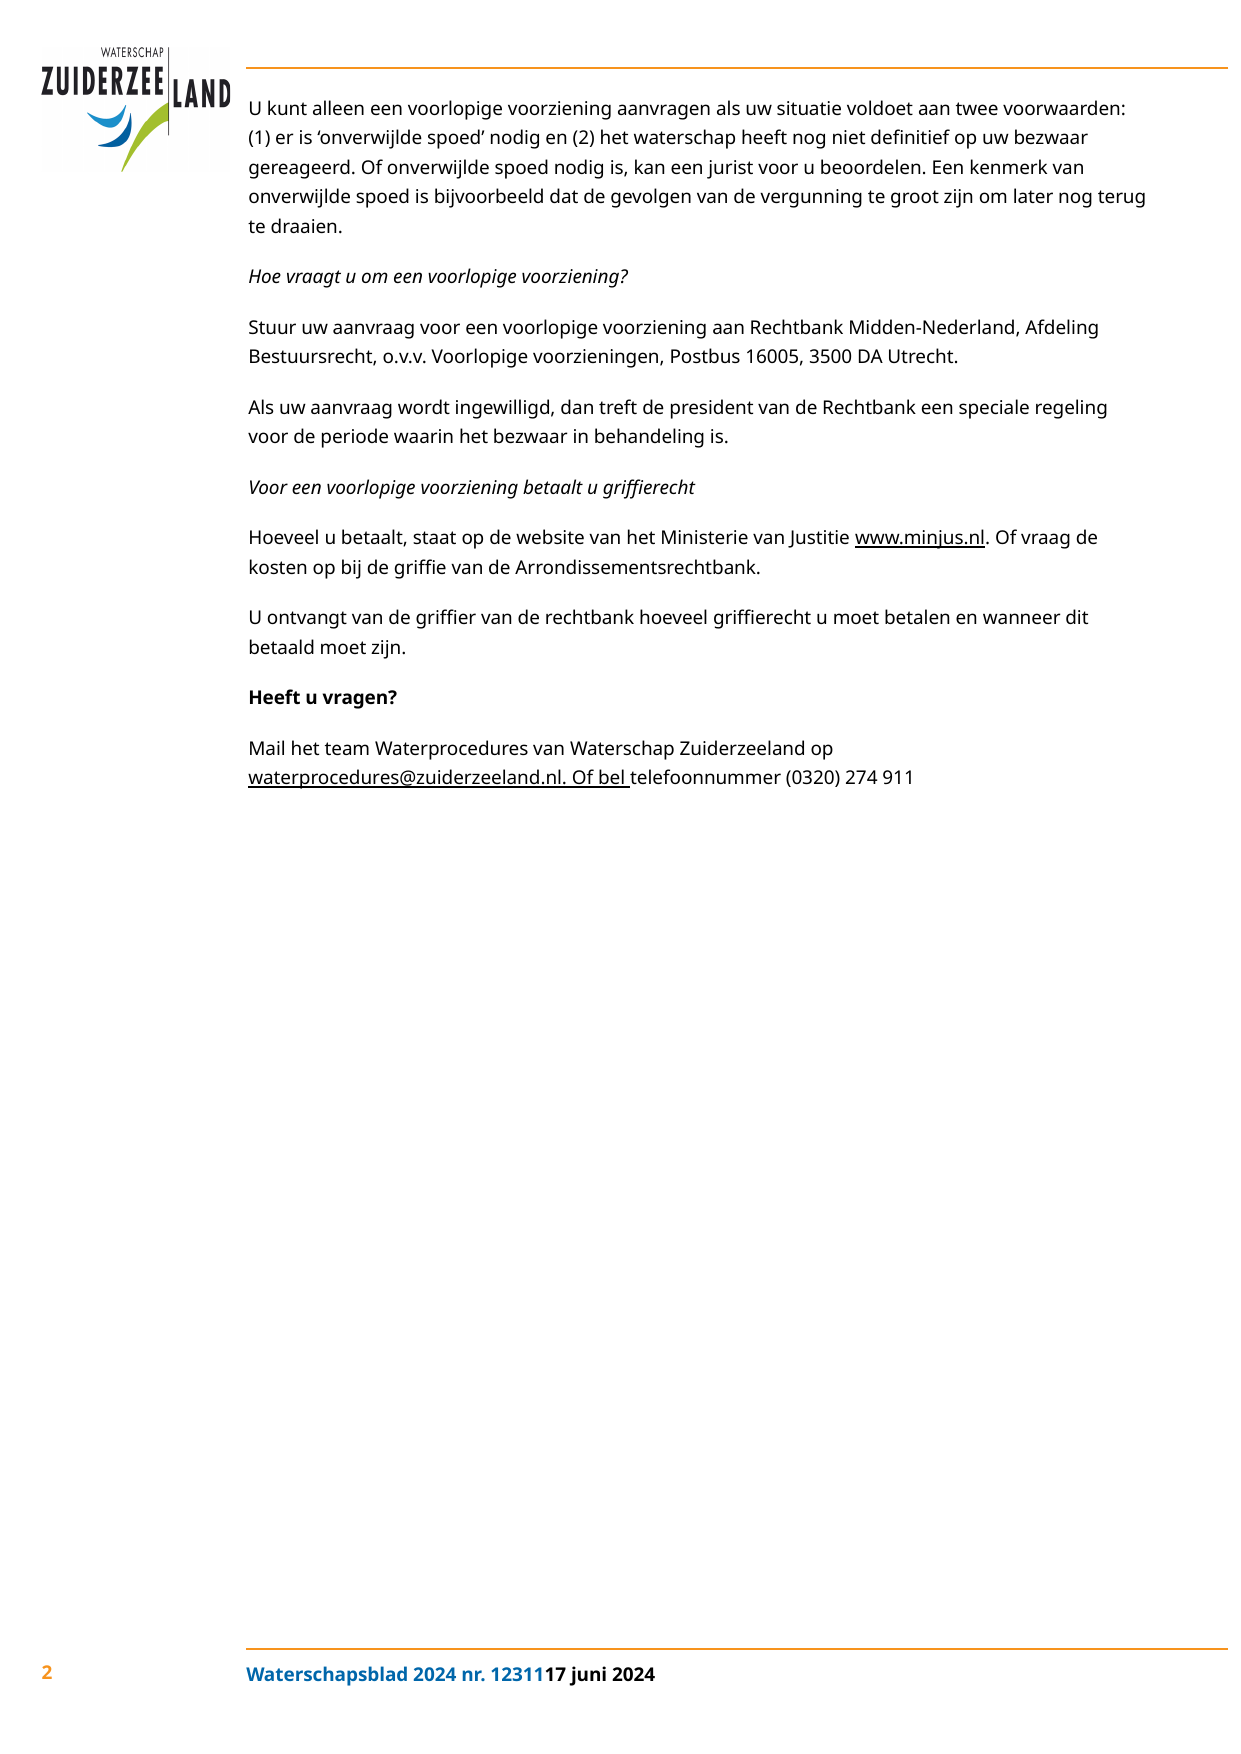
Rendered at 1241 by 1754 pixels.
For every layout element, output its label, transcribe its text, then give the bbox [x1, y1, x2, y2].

text U ontvangt van de griffier van de rechtbank hoeveel griffierecht u moet betalen en wanneer dit betaald moet zijn. [248, 604, 1152, 660]
text Heeft u vragen? [248, 684, 1152, 710]
text Stuur uw aanvraag voor een voorlopige voorziening aan Rechtbank Midden-Nederland, Afdeling Bestuursrecht, o.v.v. Voorlopige voorzieningen, Postbus 16005, 3500 DA Utrecht. [248, 314, 1152, 369]
text Voor een voorlopige voorziening betaalt u griffierecht [248, 474, 1152, 500]
text Als uw aanvraag wordt ingewilligd, dan treft de president van de Rechtbank een speciale regeling voor de periode waarin het bezwaar in behandeling is. [248, 394, 1152, 449]
text Hoe vraagt u om een voorlopige voorziening? [248, 263, 1152, 289]
text U kunt alleen een voorlopige voorziening aanvragen als uw situatie voldoet aan twee voorwaarden: (1) er is ‘onverwijlde spoed’ nodig en (2) het waterschap heeft nog niet definitief op uw bezwaar gereageerd. Of onverwijlde spoed nodig is, kan een jurist voor u beoordelen. Een kenmerk van onverwijlde spoed is bijvoorbeeld dat de gevolgen van de vergunning te groot zijn om later nog terug te draaien. [248, 95, 1152, 239]
text Hoeveel u betaalt, staat op de website van het Ministerie van Justitie www.minjus.nl. Of vraag de kosten op bij de griffie van de Arrondissementsrechtbank. [248, 524, 1152, 580]
picture [41, 47, 231, 172]
text Mail het team Waterprocedures van Waterschap Zuiderzeeland op waterprocedures@zuiderzeeland.nl. Of bel telefoonnummer (0320) 274 911 [248, 735, 1152, 790]
